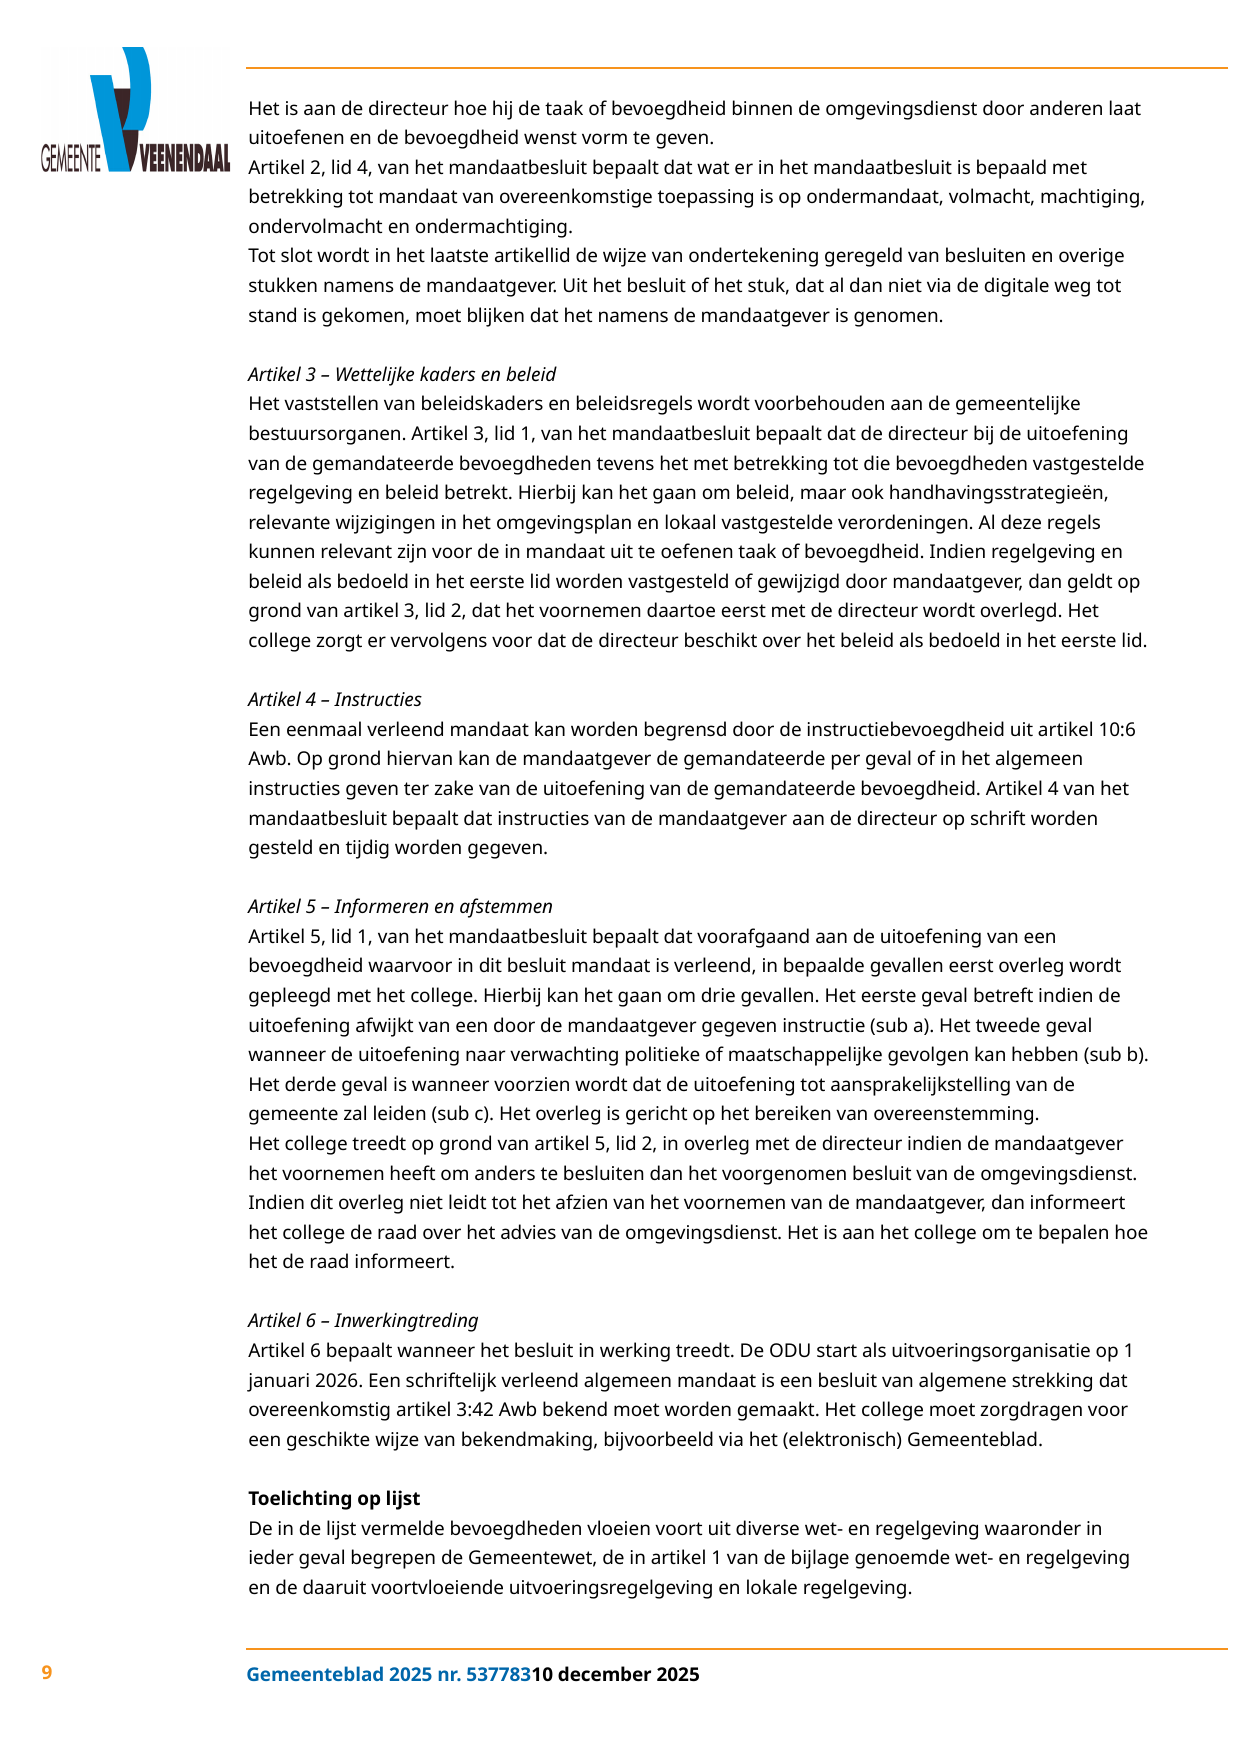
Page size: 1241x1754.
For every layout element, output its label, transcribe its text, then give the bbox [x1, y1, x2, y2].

text Een eenmaal verleend mandaat kan worden begrensd door de instructiebevoegdheid uit artikel 10:6 Awb. Op grond hiervan kan de mandaatgever de gemandateerde per geval of in het algemeen instructies geven ter zake van de uitoefening van de gemandateerde bevoegdheid. Artikel 4 van het mandaatbesluit bepaalt dat instructies van de mandaatgever aan de directeur op schrift worden gesteld en tijdig worden gegeven. [248, 716, 1152, 860]
text Toelichting op lijst [248, 1485, 1152, 1511]
text Het vaststellen van beleidskaders en beleidsregels wordt voorbehouden aan de gemeentelijke bestuursorganen. Artikel 3, lid 1, van het mandaatbesluit bepaalt dat de directeur bij de uitoefening van de gemandateerde bevoegdheden tevens het met betrekking tot die bevoegdheden vastgestelde regelgeving en beleid betrekt. Hierbij kan het gaan om beleid, maar ook handhavingsstrategieën, relevante wijzigingen in het omgevingsplan en lokaal vastgestelde verordeningen. Al deze regels kunnen relevant zijn voor de in mandaat uit te oefenen taak of bevoegdheid. Indien regelgeving en beleid als bedoeld in het eerste lid worden vastgesteld of gewijzigd door mandaatgever, dan geldt op grond van artikel 3, lid 2, dat het voornemen daartoe eerst met de directeur wordt overlegd. Het college zorgt er vervolgens voor dat de directeur beschikt over het beleid als bedoeld in het eerste lid. [248, 391, 1152, 653]
text Artikel 6 – Inwerkingtreding [248, 1308, 1152, 1333]
text Het college treedt op grond van artikel 5, lid 2, in overleg met de directeur indien de mandaatgever het voornemen heeft om anders te besluiten dan het voorgenomen besluit van de omgevingsdienst. Indien dit overleg niet leidt tot het afzien van het voornemen van de mandaatgever, dan informeert het college de raad over het advies van de omgevingsdienst. Het is aan het college om te bepalen hoe het de raad informeert. [248, 1130, 1152, 1274]
text Artikel 5 – Informeren en afstemmen [248, 893, 1152, 919]
text Het is aan de directeur hoe hij de taak of bevoegdheid binnen de omgevingsdienst door anderen laat uitoefenen en de bevoegdheid wenst vorm te geven. [248, 95, 1152, 150]
text Tot slot wordt in het laatste artikellid de wijze van ondertekening geregeld van besluiten en overige stukken namens de mandaatgever. Uit het besluit of het stuk, dat al dan niet via de digitale weg tot stand is gekomen, moet blijken dat het namens de mandaatgever is genomen. [248, 243, 1152, 328]
picture [123, 47, 231, 172]
text Artikel 6 bepaalt wanneer het besluit in werking treedt. De ODU start als uitvoeringsorganisatie op 1 januari 2026. Een schriftelijk verleend algemeen mandaat is een besluit van algemene strekking dat overeenkomstig artikel 3:42 Awb bekend moet worden gemaakt. Het college moet zorgdragen voor een geschikte wijze van bekendmaking, bijvoorbeeld via het (elektronisch) Gemeenteblad. [248, 1337, 1152, 1452]
text Artikel 4 – Instructies [248, 686, 1152, 712]
text Artikel 3 – Wettelijke kaders en beleid [248, 361, 1152, 387]
picture [41, 47, 130, 172]
text De in de lijst vermelde bevoegdheden vloeien voort uit diverse wet- en regelgeving waaronder in ieder geval begrepen de Gemeentewet, de in artikel 1 van de bijlage genoemde wet- en regelgeving en de daaruit voortvloeiende uitvoeringsregelgeving en lokale regelgeving. [248, 1515, 1152, 1600]
text Artikel 5, lid 1, van het mandaatbesluit bepaalt dat voorafgaand aan de uitoefening van een bevoegdheid waarvoor in dit besluit mandaat is verleend, in bepaalde gevallen eerst overleg wordt gepleegd met het college. Hierbij kan het gaan om drie gevallen. Het eerste geval betreft indien de uitoefening afwijkt van een door de mandaatgever gegeven instructie (sub a). Het tweede geval wanneer de uitoefening naar verwachting politieke of maatschappelijke gevolgen kan hebben (sub b). Het derde geval is wanneer voorzien wordt dat de uitoefening tot aansprakelijkstelling van de gemeente zal leiden (sub c). Het overleg is gericht op het bereiken van overeenstemming. [248, 923, 1152, 1126]
text Artikel 2, lid 4, van het mandaatbesluit bepaalt dat wat er in het mandaatbesluit is bepaald met betrekking tot mandaat van overeenkomstige toepassing is op ondermandaat, volmacht, machtiging, ondervolmacht en ondermachtiging. [248, 154, 1152, 239]
